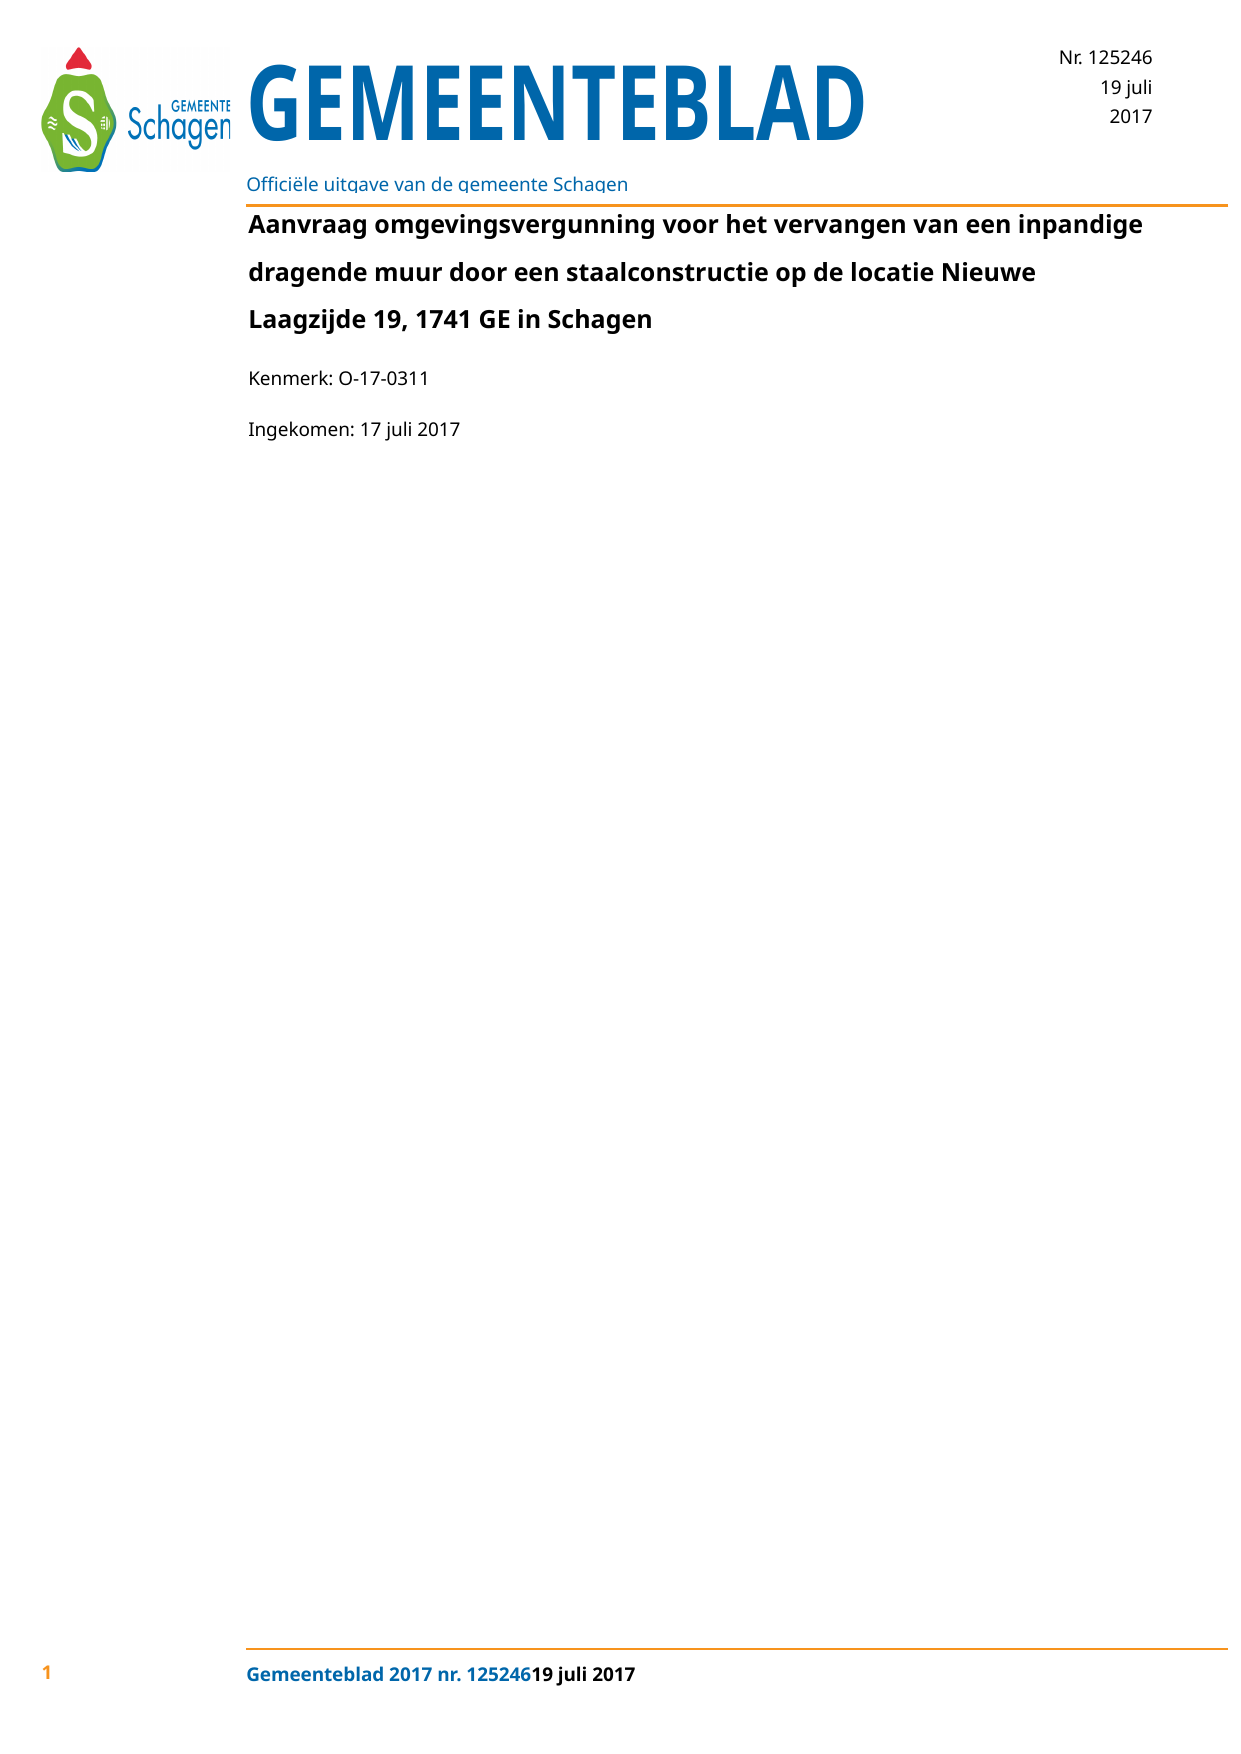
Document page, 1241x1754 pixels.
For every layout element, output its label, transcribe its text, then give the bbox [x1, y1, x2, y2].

text Aanvraag omgevingsvergunning voor het vervangen van een inpandige dragende muur door een staalconstructie op de locatie Nieuwe Laagzijde 19, 1741 GE in Schagen [248, 207, 1152, 336]
text Kenmerk: O-17-0311 [248, 366, 1152, 391]
picture [41, 47, 231, 172]
text Ingekomen: 17 juli 2017 [248, 416, 1152, 442]
